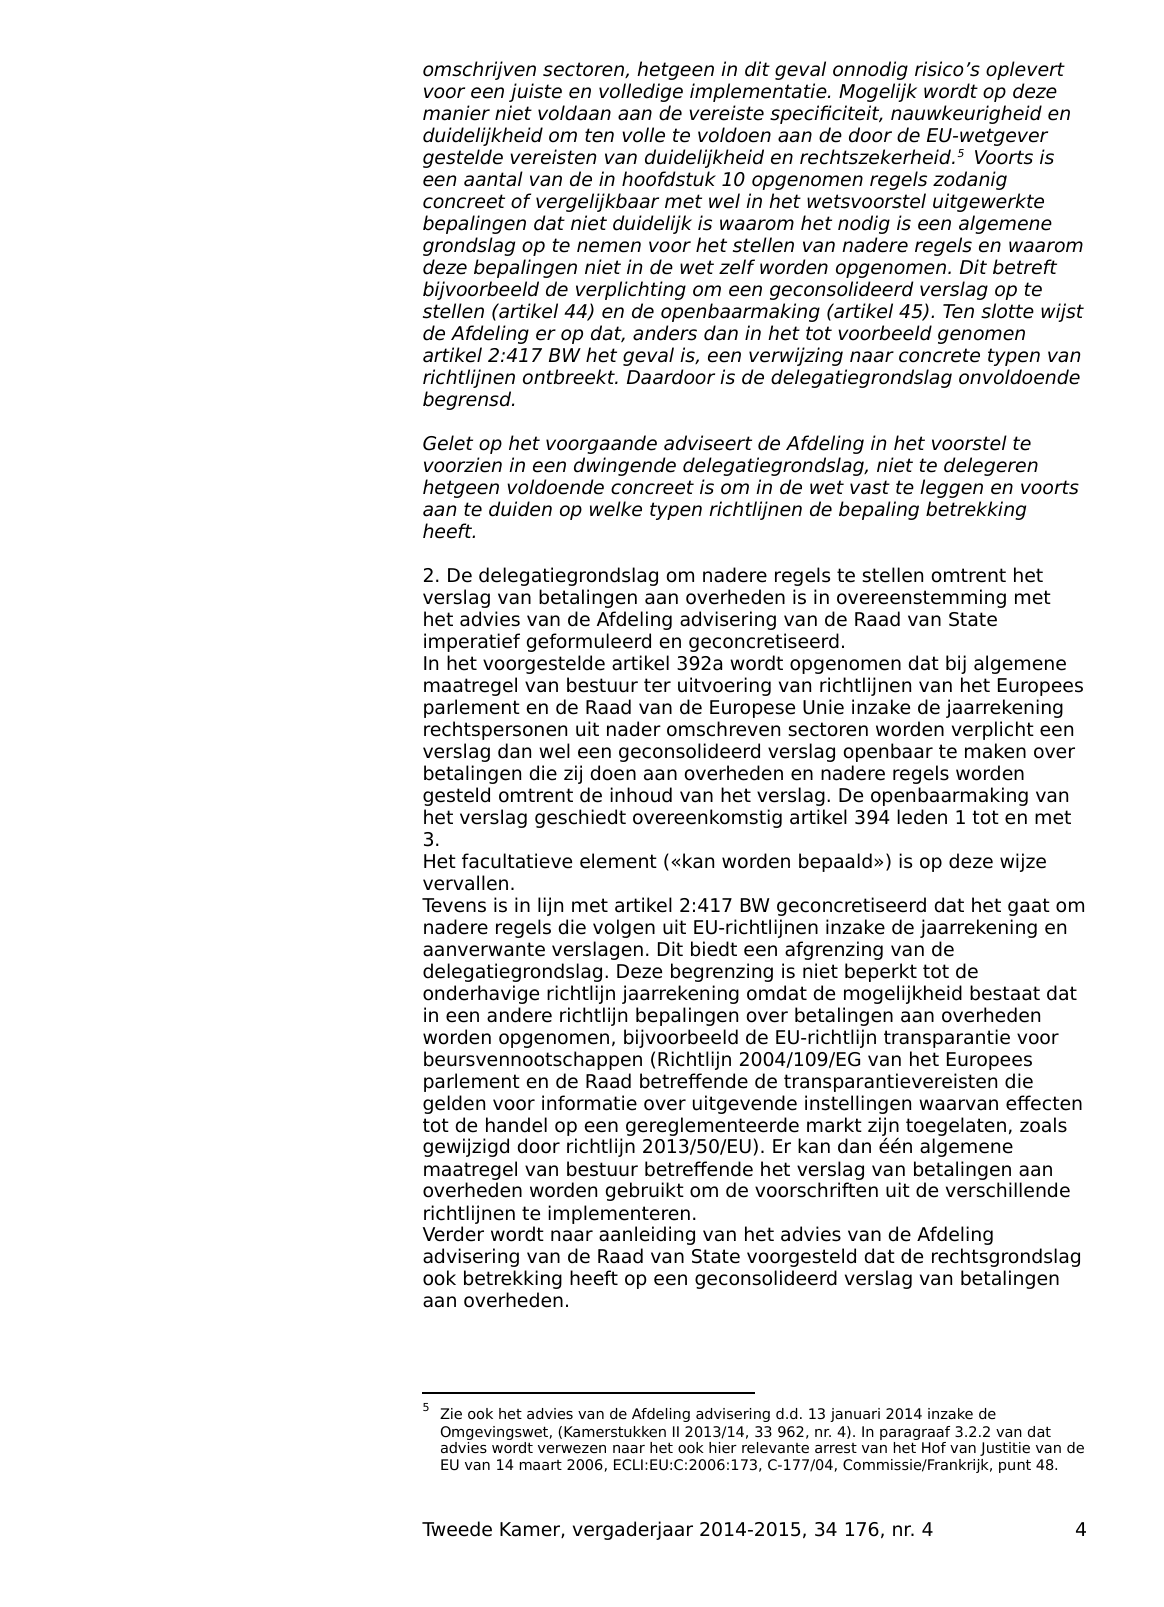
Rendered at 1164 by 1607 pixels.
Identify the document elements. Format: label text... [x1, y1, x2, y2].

text omschrijven sectoren, hetgeen in dit geval onnodig risico’s oplevert voor een juiste en volledige implementatie. Mogelijk wordt op deze manier niet voldaan aan de vereiste specificiteit, nauwkeurigheid en duidelijkheid om ten volle te voldoen aan de door de EU-wetgever gestelde vereisten van duidelijkheid en rechtszekerheid. Voorts is een aantal van de in hoofdstuk 10 opgenomen regels zodanig concreet of vergelijkbaar met wel in het wetsvoorstel uitgewerkte bepalingen dat niet duidelijk is waarom het nodig is een algemene grondslag op te nemen voor het stellen van nadere regels en waarom deze bepalingen niet in de wet zelf worden opgenomen. Dit betreft bijvoorbeeld de verplichting om een geconsolideerd verslag op te stellen (artikel 44) en de openbaarmaking (artikel 45). Ten slotte wijst de Afdeling er op dat, anders dan in het tot voorbeeld genomen artikel 2:417 BW het geval is, een verwijzing naar concrete typen van richtlijnen ontbreekt. Daardoor is de delegatiegrondslag onvoldoende begrensd. [422, 59, 1087, 411]
text Zie ook het advies van de Afdeling advisering d.d. 13 januari 2014 inzake de Omgevingswet, (Kamerstukken II 2013/14, 33 962, nr. 4). In paragraaf 3.2.2 van dat advies wordt verwezen naar het ook hier relevante arrest van het Hof van Justitie van de EU van 14 maart 2006, ECLI:EU:C:2006:173, C-177/04, Commissie/Frankrijk, punt 48. [422, 1402, 1087, 1474]
text Het facultatieve element («kan worden bepaald») is op deze wijze vervallen. [422, 851, 1087, 895]
text Verder wordt naar aanleiding van het advies van de Afdeling advisering van de Raad van State voorgesteld dat de rechtsgrondslag ook betrekking heeft op een geconsolideerd verslag van betalingen aan overheden. [422, 1224, 1087, 1312]
text 2. De delegatiegrondslag om nadere regels te stellen omtrent het verslag van betalingen aan overheden is in overeenstemming met het advies van de Afdeling advisering van de Raad van State imperatief geformuleerd en geconcretiseerd. [422, 565, 1087, 653]
text In het voorgestelde artikel 392a wordt opgenomen dat bij algemene maatregel van bestuur ter uitvoering van richtlijnen van het Europees parlement en de Raad van de Europese Unie inzake de jaarrekening rechtspersonen uit nader omschreven sectoren worden verplicht een verslag dan wel een geconsolideerd verslag openbaar te maken over betalingen die zij doen aan overheden en nadere regels worden gesteld omtrent de inhoud van het verslag. De openbaarmaking van het verslag geschiedt overeenkomstig artikel 394 leden 1 tot en met 3. [422, 653, 1087, 851]
text Gelet op het voorgaande adviseert de Afdeling in het voorstel te voorzien in een dwingende delegatiegrondslag, niet te delegeren hetgeen voldoende concreet is om in de wet vast te leggen en voorts aan te duiden op welke typen richtlijnen de bepaling betrekking heeft. [422, 433, 1087, 543]
text Tevens is in lijn met artikel 2:417 BW geconcretiseerd dat het gaat om nadere regels die volgen uit EU-richtlijnen inzake de jaarrekening en aanverwante verslagen. Dit biedt een afgrenzing van de delegatiegrondslag. Deze begrenzing is niet beperkt tot de onderhavige richtlijn jaarrekening omdat de mogelijkheid bestaat dat in een andere richtlijn bepalingen over betalingen aan overheden worden opgenomen, bijvoorbeeld de EU-richtlijn transparantie voor beursvennootschappen (Richtlijn 2004/109/EG van het Europees parlement en de Raad betreffende de transparantievereisten die gelden voor informatie over uitgevende instellingen waarvan effecten tot de handel op een gereglementeerde markt zijn toegelaten, zoals gewijzigd door richtlijn 2013/50/EU). Er kan dan één algemene maatregel van bestuur betreffende het verslag van betalingen aan overheden worden gebruikt om de voorschriften uit de verschillende richtlijnen te implementeren. [422, 895, 1087, 1224]
